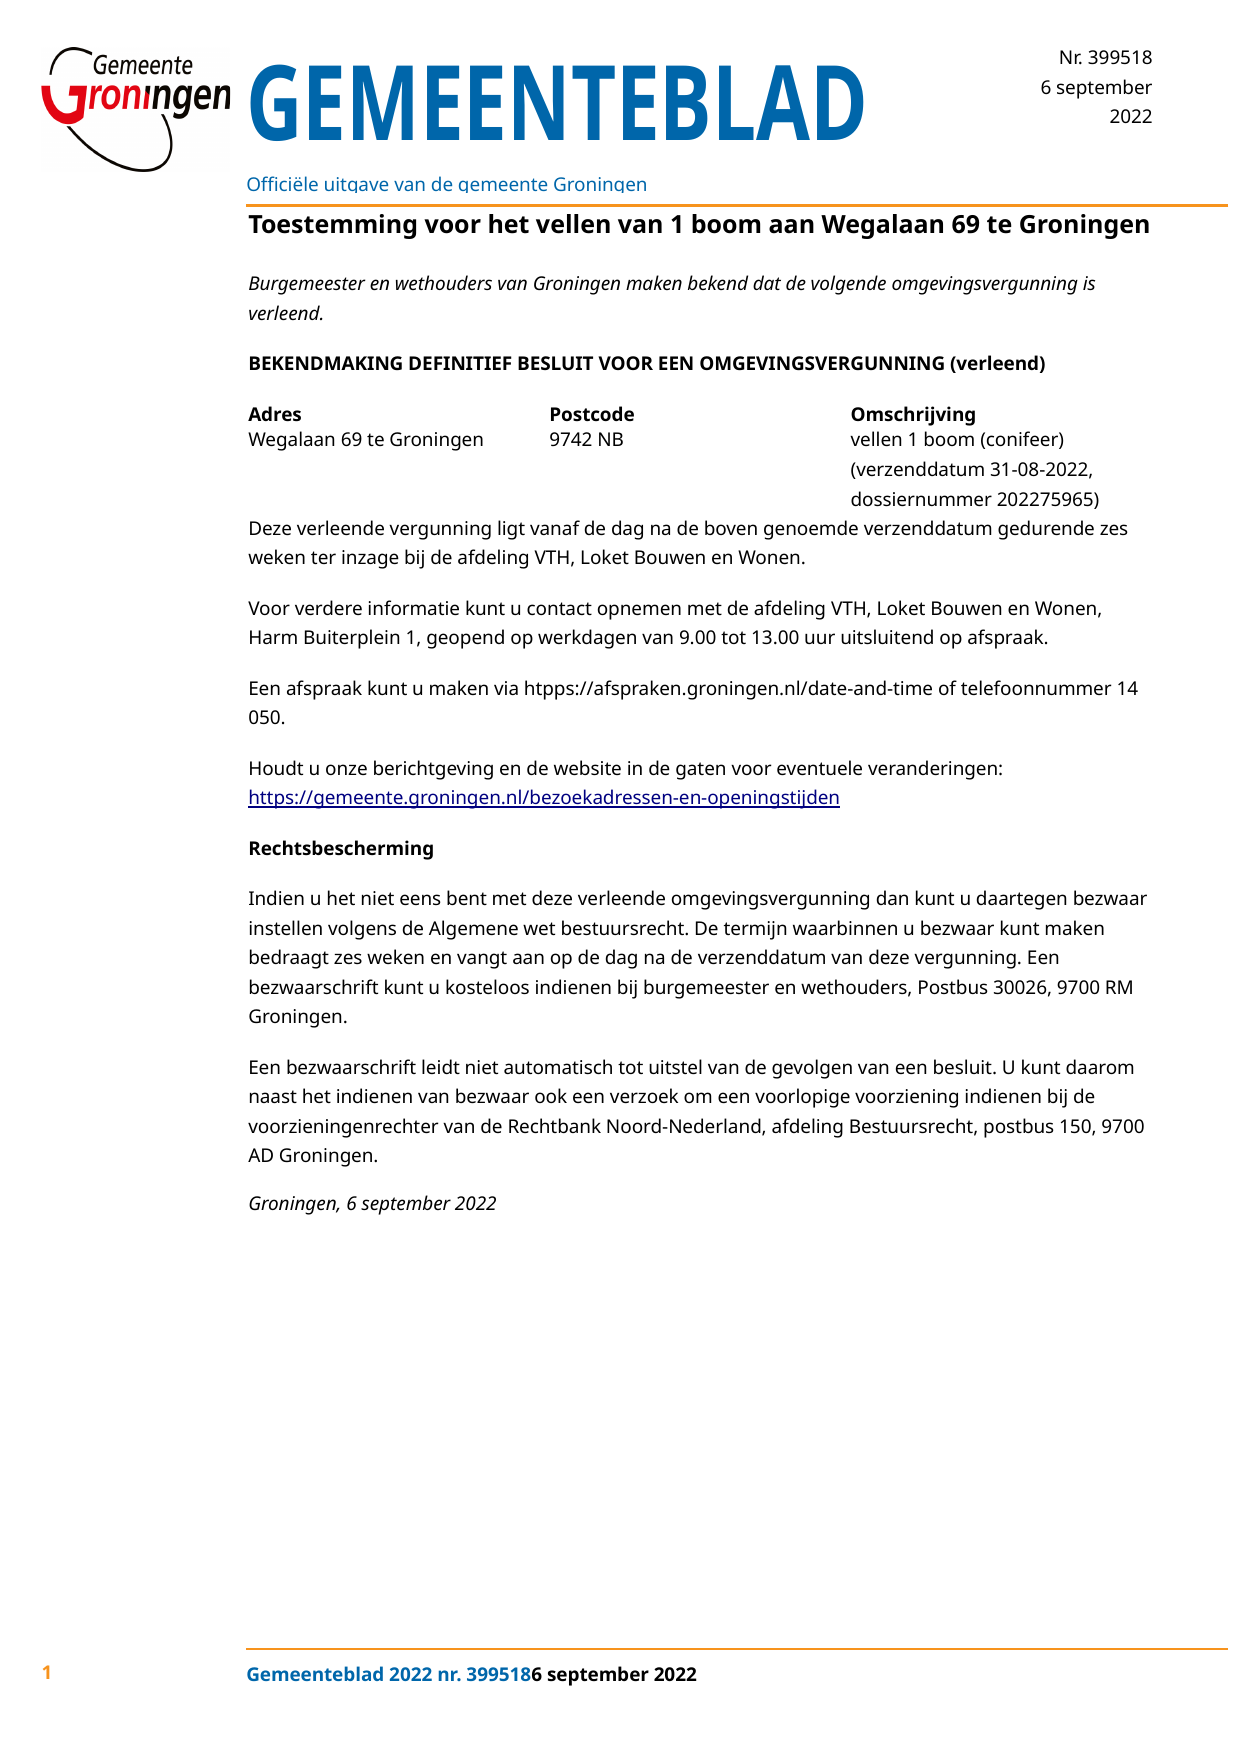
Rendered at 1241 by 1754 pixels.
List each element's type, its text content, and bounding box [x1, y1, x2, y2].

text Houdt u onze berichtgeving en de website in de gaten voor eventuele veranderingen: https://gemeente.groningen.nl/bezoekadressen-en-openingstijden [248, 755, 1152, 810]
text Groningen, 6 september 2022 [248, 1190, 1152, 1216]
text Een afspraak kunt u maken via htpps://afspraken.groningen.nl/date-and-time of telefoonnummer 14 050. [248, 675, 1152, 730]
table_header Omschrijving [850, 401, 1152, 427]
table_cell vellen 1 boom (conifeer) (verzenddatum 31-08-2022, dossiernummer 202275965) [850, 427, 1152, 511]
table_header Postcode [549, 401, 850, 427]
text Deze verleende vergunning ligt vanaf de dag na de boven genoemde verzenddatum gedurende zes weken ter inzage bij de afdeling VTH, Loket Bouwen en Wonen. [248, 515, 1152, 570]
text Rechtsbescherming [248, 835, 1152, 860]
text Burgemeester en wethouders van Groningen maken bekend dat de volgende omgevingsvergunning is verleend. [248, 270, 1152, 326]
text Een bezwaarschrift leidt niet automatisch tot uitstel van de gevolgen van een besluit. U kunt daarom naast het indienen van bezwaar ook een verzoek om een voorlopige voorziening indienen bij de voorzieningenrechter van de Rechtbank Noord-Nederland, afdeling Bestuursrecht, postbus 150, 9700 AD Groningen. [248, 1054, 1152, 1168]
picture [41, 47, 231, 172]
text BEKENDMAKING DEFINITIEF BESLUIT VOOR EEN OMGEVINGSVERGUNNING (verleend) [248, 350, 1152, 376]
text Toestemming voor het vellen van 1 boom aan Wegalaan 69 te Groningen [248, 207, 1152, 241]
text Voor verdere informatie kunt u contact opnemen met de afdeling VTH, Loket Bouwen en Wonen, Harm Buiterplein 1, geopend op werkdagen van 9.00 tot 13.00 uur uitsluitend op afspraak. [248, 595, 1152, 650]
table_cell Wegalaan 69 te Groningen [248, 427, 549, 511]
text Indien u het niet eens bent met deze verleende omgevingsvergunning dan kunt u daartegen bezwaar instellen volgens de Algemene wet bestuursrecht. De termijn waarbinnen u bezwaar kunt maken bedraagt zes weken en vangt aan op de dag na de verzenddatum van deze vergunning. Een bezwaarschrift kunt u kosteloos indienen bij burgemeester en wethouders, Postbus 30026, 9700 RM Groningen. [248, 885, 1152, 1029]
table_header Adres [248, 401, 549, 427]
table_cell 9742 NB [549, 427, 850, 511]
